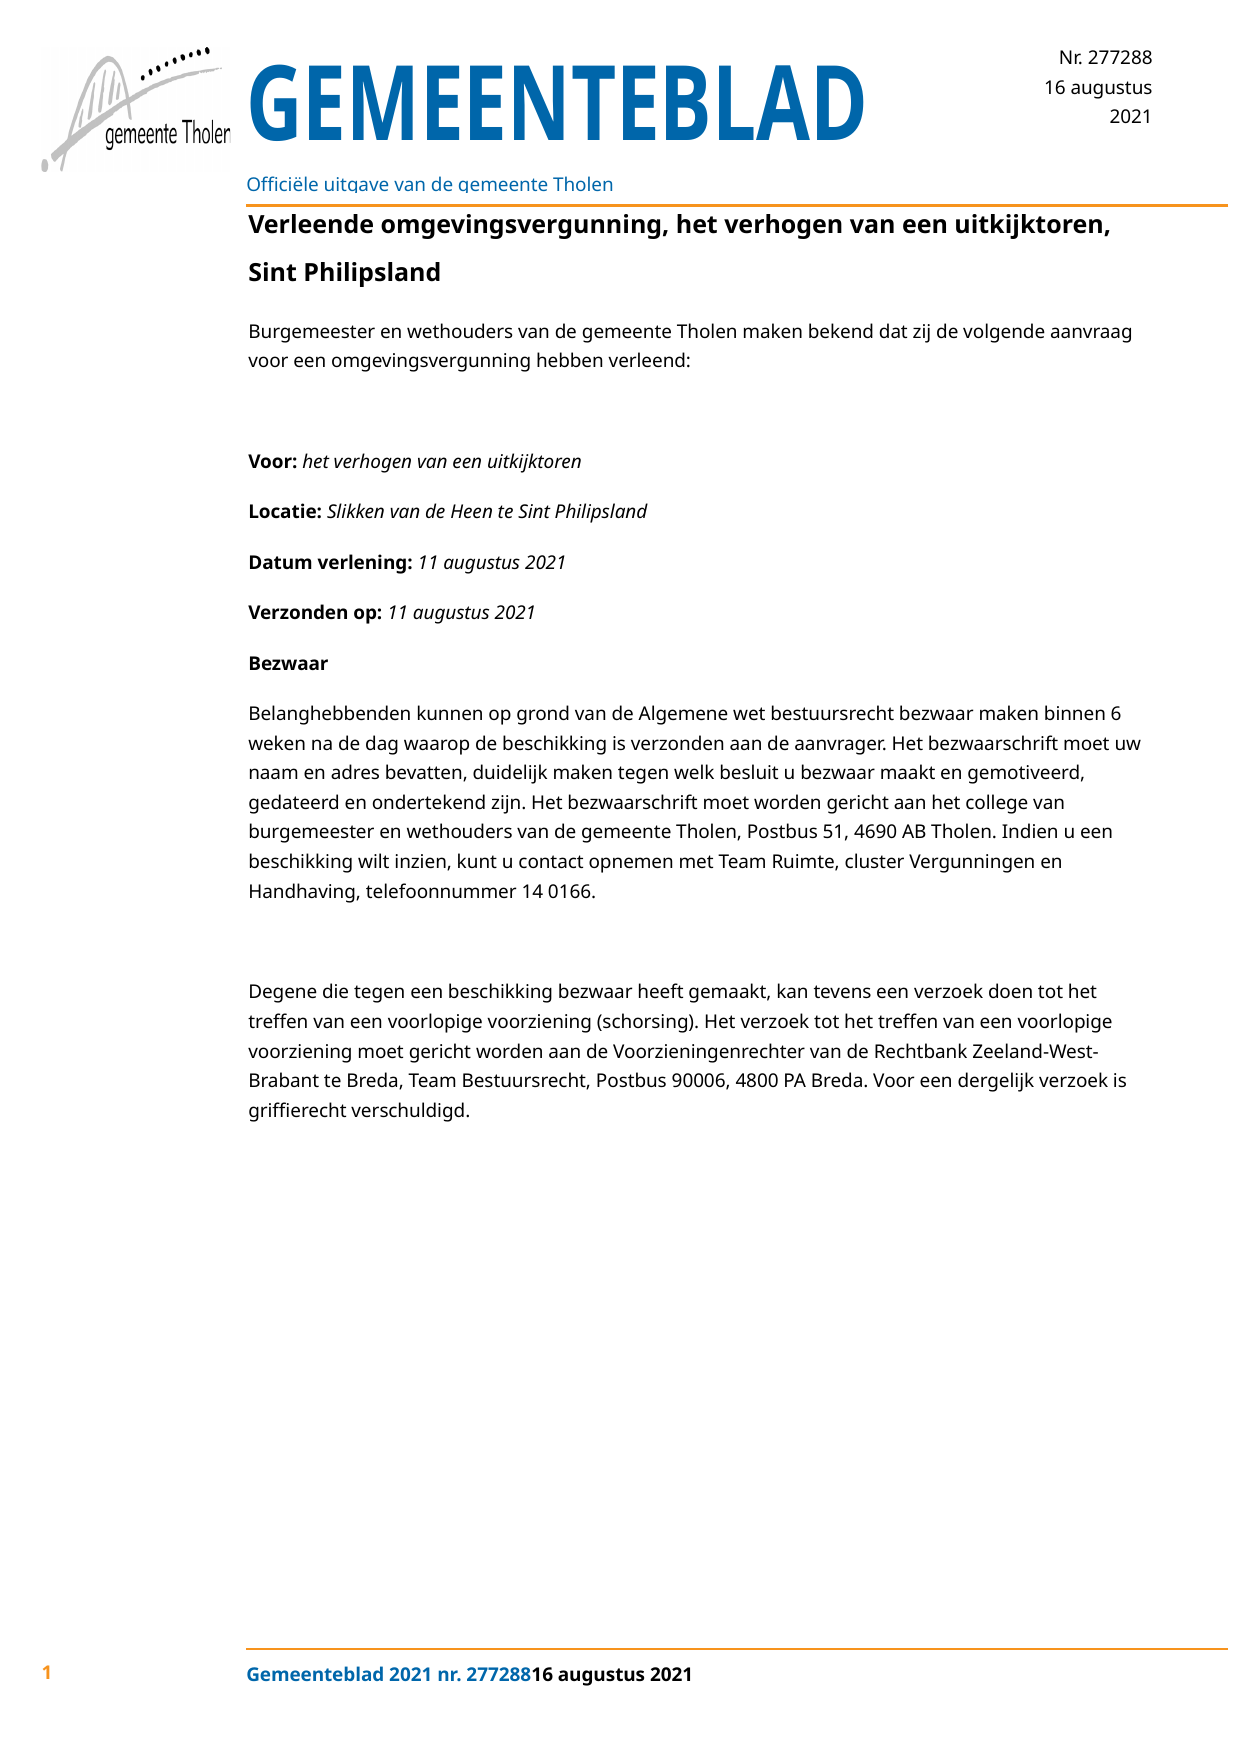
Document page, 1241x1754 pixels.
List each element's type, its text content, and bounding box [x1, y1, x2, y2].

text Locatie: Slikken van de Heen te Sint Philipsland [248, 499, 1152, 524]
text Burgemeester en wethouders van de gemeente Tholen maken bekend dat zij de volgende aanvraag voor een omgevingsvergunning hebben verleend: [248, 318, 1152, 373]
text Voor: het verhogen van een uitkijktoren [248, 448, 1152, 474]
text Degene die tegen een beschikking bezwaar heeft gemaakt, kan tevens een verzoek doen tot het treffen van een voorlopige voorziening (schorsing). Het verzoek tot het treffen van een voorlopige voorziening moet gericht worden aan de Voorzieningenrechter van de Rechtbank Zeeland-West-Brabant te Breda, Team Bestuursrecht, Postbus 90006, 4800 PA Breda. Voor een dergelijk verzoek is griffierecht verschuldigd. [248, 979, 1152, 1123]
text Bezwaar [248, 650, 1152, 676]
text Datum verlening: 11 augustus 2021 [248, 549, 1152, 575]
text Belanghebbenden kunnen op grond van de Algemene wet bestuursrecht bezwaar maken binnen 6 weken na de dag waarop de beschikking is verzonden aan de aanvrager. Het bezwaarschrift moet uw naam en adres bevatten, duidelijk maken tegen welk besluit u bezwaar maakt en gemotiveerd, gedateerd en ondertekend zijn. Het bezwaarschrift moet worden gericht aan het college van burgemeester en wethouders van de gemeente Tholen, Postbus 51, 4690 AB Tholen. Indien u een beschikking wilt inzien, kunt u contact opnemen met Team Ruimte, cluster Vergunningen en Handhaving, telefoonnummer 14 0166. [248, 700, 1152, 904]
text Verzonden op: 11 augustus 2021 [248, 599, 1152, 625]
picture [41, 47, 231, 172]
text Verleende omgevingsvergunning, het verhogen van een uitkijktoren, Sint Philipsland [248, 207, 1152, 288]
